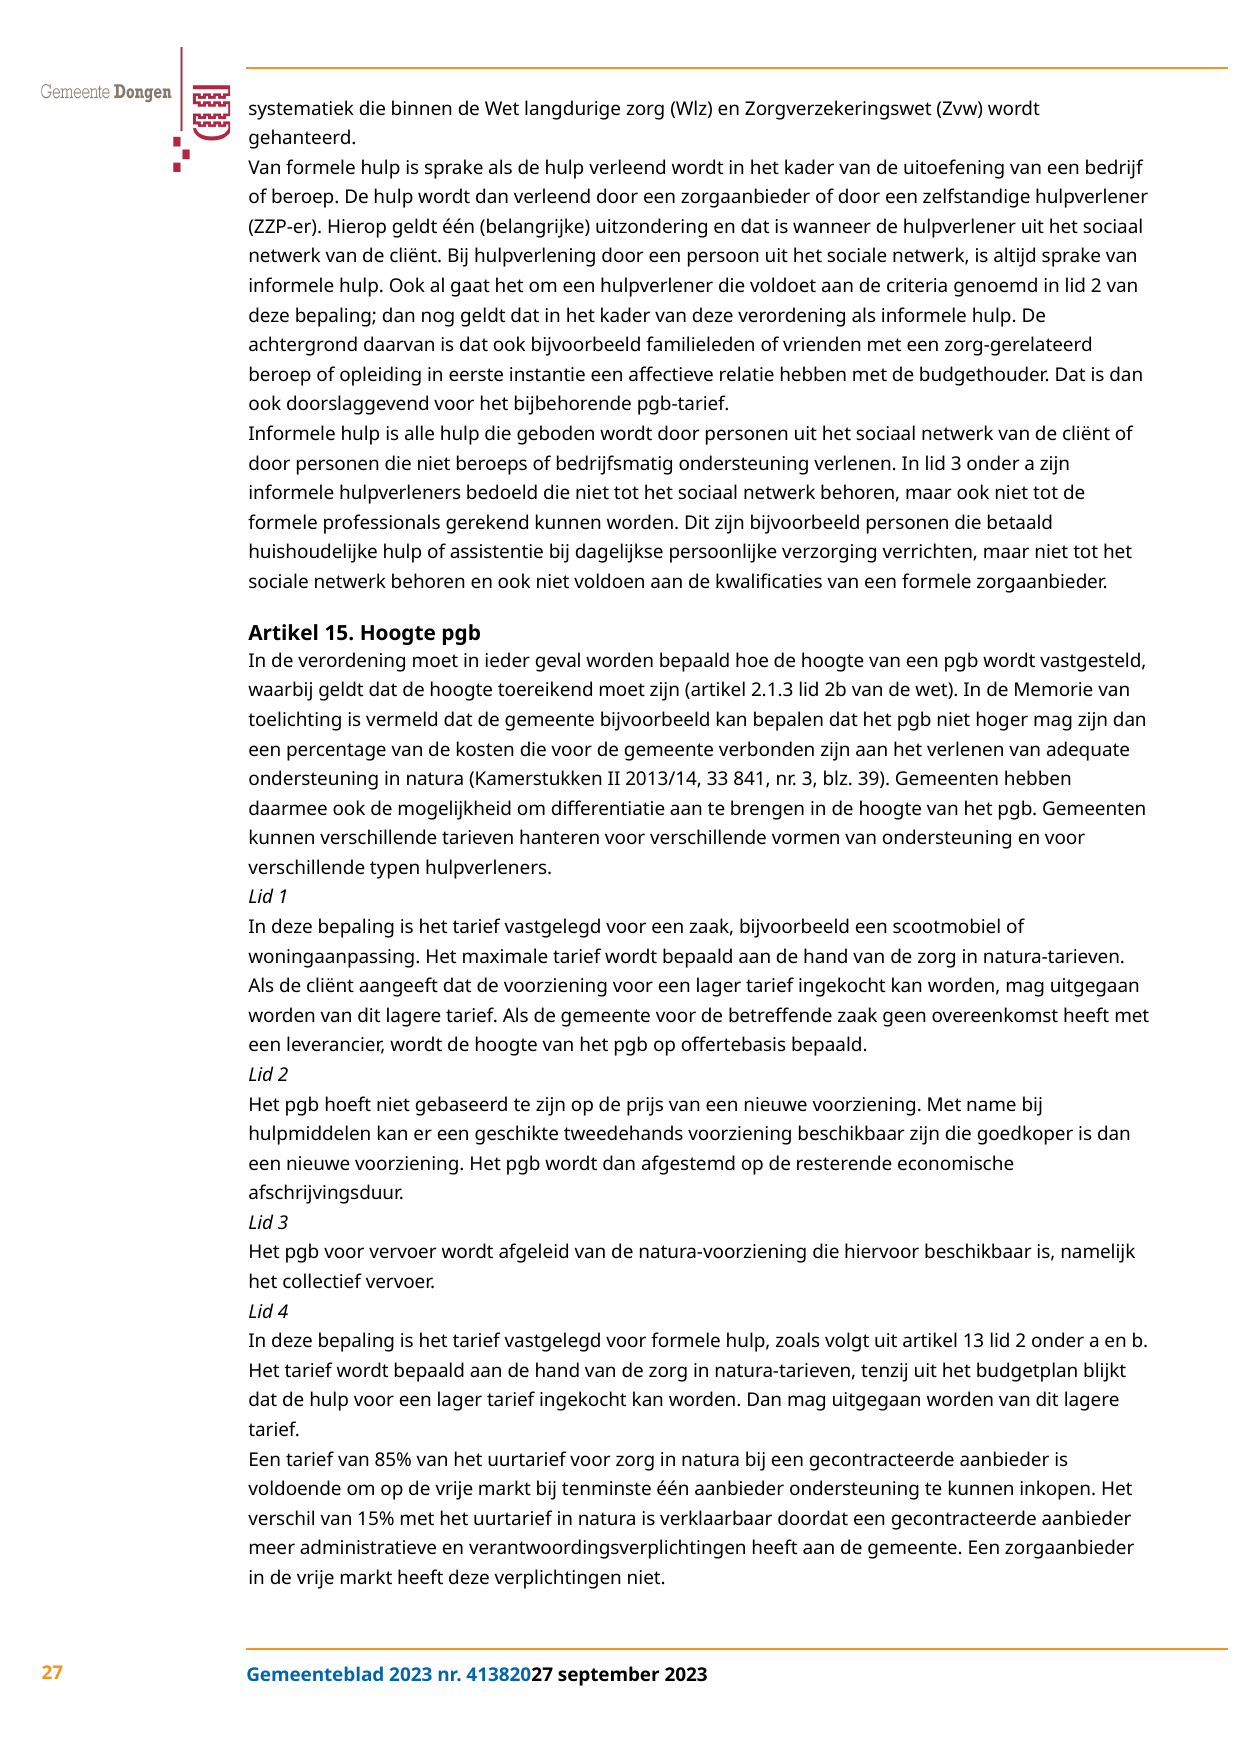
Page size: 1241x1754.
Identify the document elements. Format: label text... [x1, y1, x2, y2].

text Een tarief van 85% van het uurtarief voor zorg in natura bij een gecontracteerde aanbieder is voldoende om op de vrije markt bij tenminste één aanbieder ondersteuning te kunnen inkopen. Het verschil van 15% met het uurtarief in natura is verklaarbaar doordat een gecontracteerde aanbieder meer administratieve en verantwoordingsverplichtingen heeft aan de gemeente. Een zorgaanbieder in de vrije markt heeft deze verplichtingen niet. [248, 1446, 1152, 1590]
text Lid 4 [248, 1298, 1152, 1323]
text Artikel 15. Hoogte pgb [248, 618, 1152, 647]
text Het pgb hoeft niet gebaseerd te zijn op de prijs van een nieuwe voorziening. Met name bij hulpmiddelen kan er een geschikte tweedehands voorziening beschikbaar zijn die goedkoper is dan een nieuwe voorziening. Het pgb wordt dan afgestemd op de resterende economische afschrijvingsduur. [248, 1091, 1152, 1205]
text Lid 2 [248, 1061, 1152, 1087]
text Informele hulp is alle hulp die geboden wordt door personen uit het sociaal netwerk van de cliënt of door personen die niet beroeps of bedrijfsmatig ondersteuning verlenen. In lid 3 onder a zijn informele hulpverleners bedoeld die niet tot het sociaal netwerk behoren, maar ook niet tot de formele professionals gerekend kunnen worden. Dit zijn bijvoorbeeld personen die betaald huishoudelijke hulp of assistentie bij dagelijkse persoonlijke verzorging verrichten, maar niet tot het sociale netwerk behoren en ook niet voldoen aan de kwalificaties van een formele zorgaanbieder. [248, 420, 1152, 594]
text Het pgb voor vervoer wordt afgeleid van de natura-voorziening die hiervoor beschikbaar is, namelijk het collectief vervoer. [248, 1239, 1152, 1294]
text In deze bepaling is het tarief vastgelegd voor een zaak, bijvoorbeeld een scootmobiel of woningaanpassing. Het maximale tarief wordt bepaald aan de hand van de zorg in natura-tarieven. Als de cliënt aangeeft dat de voorziening voor een lager tarief ingekocht kan worden, mag uitgegaan worden van dit lagere tarief. Als de gemeente voor de betreffende zaak geen overeenkomst heeft met een leverancier, wordt de hoogte van het pgb op offertebasis bepaald. [248, 913, 1152, 1057]
text In de verordening moet in ieder geval worden bepaald hoe de hoogte van een pgb wordt vastgesteld, waarbij geldt dat de hoogte toereikend moet zijn (artikel 2.1.3 lid 2b van de wet). In de Memorie van toelichting is vermeld dat de gemeente bijvoorbeeld kan bepalen dat het pgb niet hoger mag zijn dan een percentage van de kosten die voor de gemeente verbonden zijn aan het verlenen van adequate ondersteuning in natura (Kamerstukken II 2013/14, 33 841, nr. 3, blz. 39). Gemeenten hebben daarmee ook de mogelijkheid om differentiatie aan te brengen in de hoogte van het pgb. Gemeenten kunnen verschillende tarieven hanteren voor verschillende vormen van ondersteuning en voor verschillende typen hulpverleners. [248, 647, 1152, 880]
picture [41, 47, 231, 172]
text Lid 1 [248, 884, 1152, 909]
text Van formele hulp is sprake als de hulp verleend wordt in het kader van de uitoefening van een bedrijf of beroep. De hulp wordt dan verleend door een zorgaanbieder of door een zelfstandige hulpverlener (ZZP-er). Hierop geldt één (belangrijke) uitzondering en dat is wanneer de hulpverlener uit het sociaal netwerk van de cliënt. Bij hulpverlening door een persoon uit het sociale netwerk, is altijd sprake van informele hulp. Ook al gaat het om een hulpverlener die voldoet aan de criteria genoemd in lid 2 van deze bepaling; dan nog geldt dat in het kader van deze verordening als informele hulp. De achtergrond daarvan is dat ook bijvoorbeeld familieleden of vrienden met een zorg-gerelateerd beroep of opleiding in eerste instantie een affectieve relatie hebben met de budgethouder. Dat is dan ook doorslaggevend voor het bijbehorende pgb-tarief. [248, 154, 1152, 416]
text In deze bepaling is het tarief vastgelegd voor formele hulp, zoals volgt uit artikel 13 lid 2 onder a en b. Het tarief wordt bepaald aan de hand van de zorg in natura-tarieven, tenzij uit het budgetplan blijkt dat de hulp voor een lager tarief ingekocht kan worden. Dan mag uitgegaan worden van dit lagere tarief. [248, 1327, 1152, 1442]
text Lid 3 [248, 1209, 1152, 1235]
text systematiek die binnen de Wet langdurige zorg (Wlz) en Zorgverzekeringswet (Zvw) wordt gehanteerd. [248, 95, 1152, 150]
